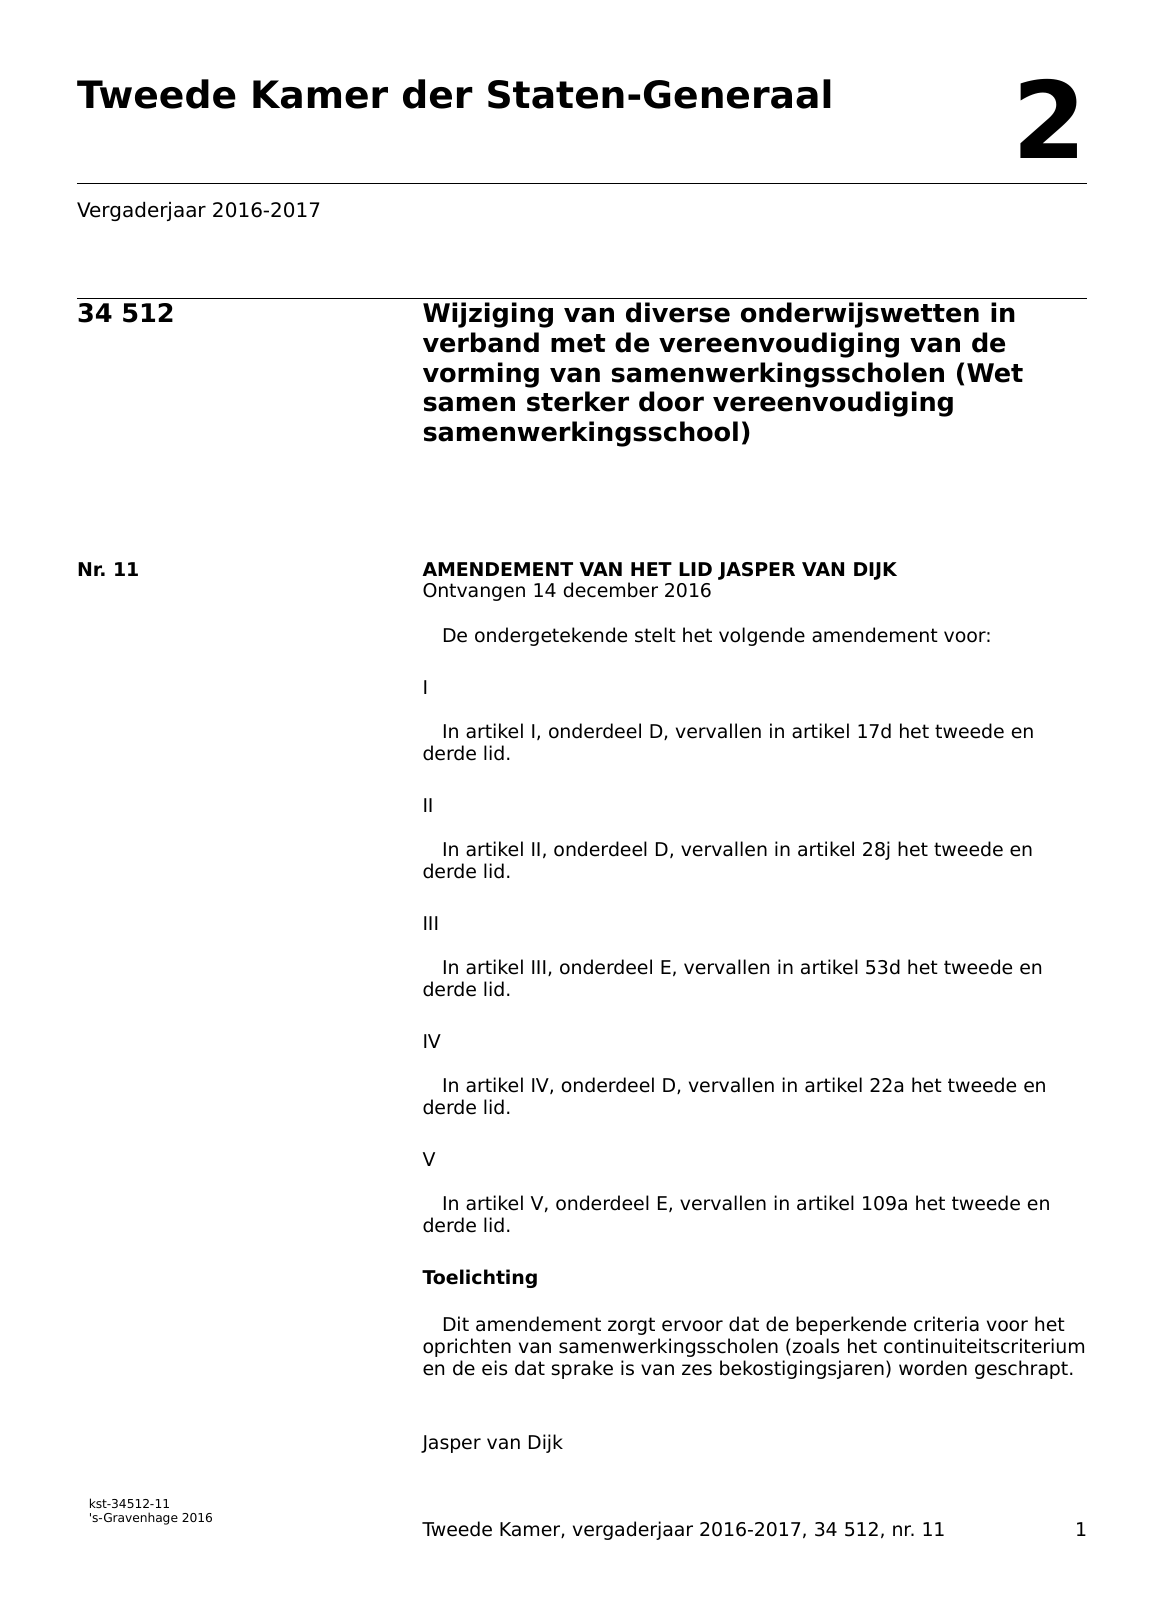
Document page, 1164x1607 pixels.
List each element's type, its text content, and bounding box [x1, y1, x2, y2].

subtitle II [422, 795, 1087, 817]
text In artikel IV, onderdeel D, vervallen in artikel 22a het tweede en derde lid. [422, 1075, 1087, 1119]
table_header Tweede Kamer der Staten-Generaal [77, 59, 886, 183]
text 's-Gravenhage 2016 [88, 1511, 323, 1525]
subtitle III [422, 913, 1087, 935]
subtitle Toelichting [422, 1267, 1087, 1289]
subtitle 34 512 Wijziging van diverse onderwijswetten in verband met de vereenvoudiging van de vorming van samenwerkingsscholen (Wet samen sterker door vereenvoudiging samenwerkingsschool) [77, 299, 1087, 447]
subtitle I [422, 677, 1087, 698]
subtitle V [422, 1149, 1087, 1171]
text In artikel III, onderdeel E, vervallen in artikel 53d het tweede en derde lid. [422, 957, 1087, 1001]
text In artikel V, onderdeel E, vervallen in artikel 109a het tweede en derde lid. [422, 1193, 1087, 1237]
text Ontvangen 14 december 2016 [422, 580, 1087, 602]
text Jasper van Dijk [422, 1410, 1087, 1454]
text kst-34512-11 [88, 1497, 323, 1511]
text Dit amendement zorgt ervoor dat de beperkende criteria voor het oprichten van samenwerkingsscholen (zoals het continuiteitscriterium en de eis dat sprake is van zes bekostigingsjaren) worden geschrapt. [422, 1314, 1087, 1380]
table_header 2 [886, 59, 1087, 183]
text In artikel II, onderdeel D, vervallen in artikel 28j het tweede en derde lid. [422, 839, 1087, 883]
text In artikel I, onderdeel D, vervallen in artikel 17d het tweede en derde lid. [422, 721, 1087, 765]
text De ondergetekende stelt het volgende amendement voor: [422, 624, 1087, 647]
subtitle IV [422, 1031, 1087, 1053]
subtitle Nr. 11 AMENDEMENT VAN HET LID JASPER VAN DIJK [77, 558, 1087, 580]
table_cell Vergaderjaar 2016-2017 [77, 184, 1087, 298]
